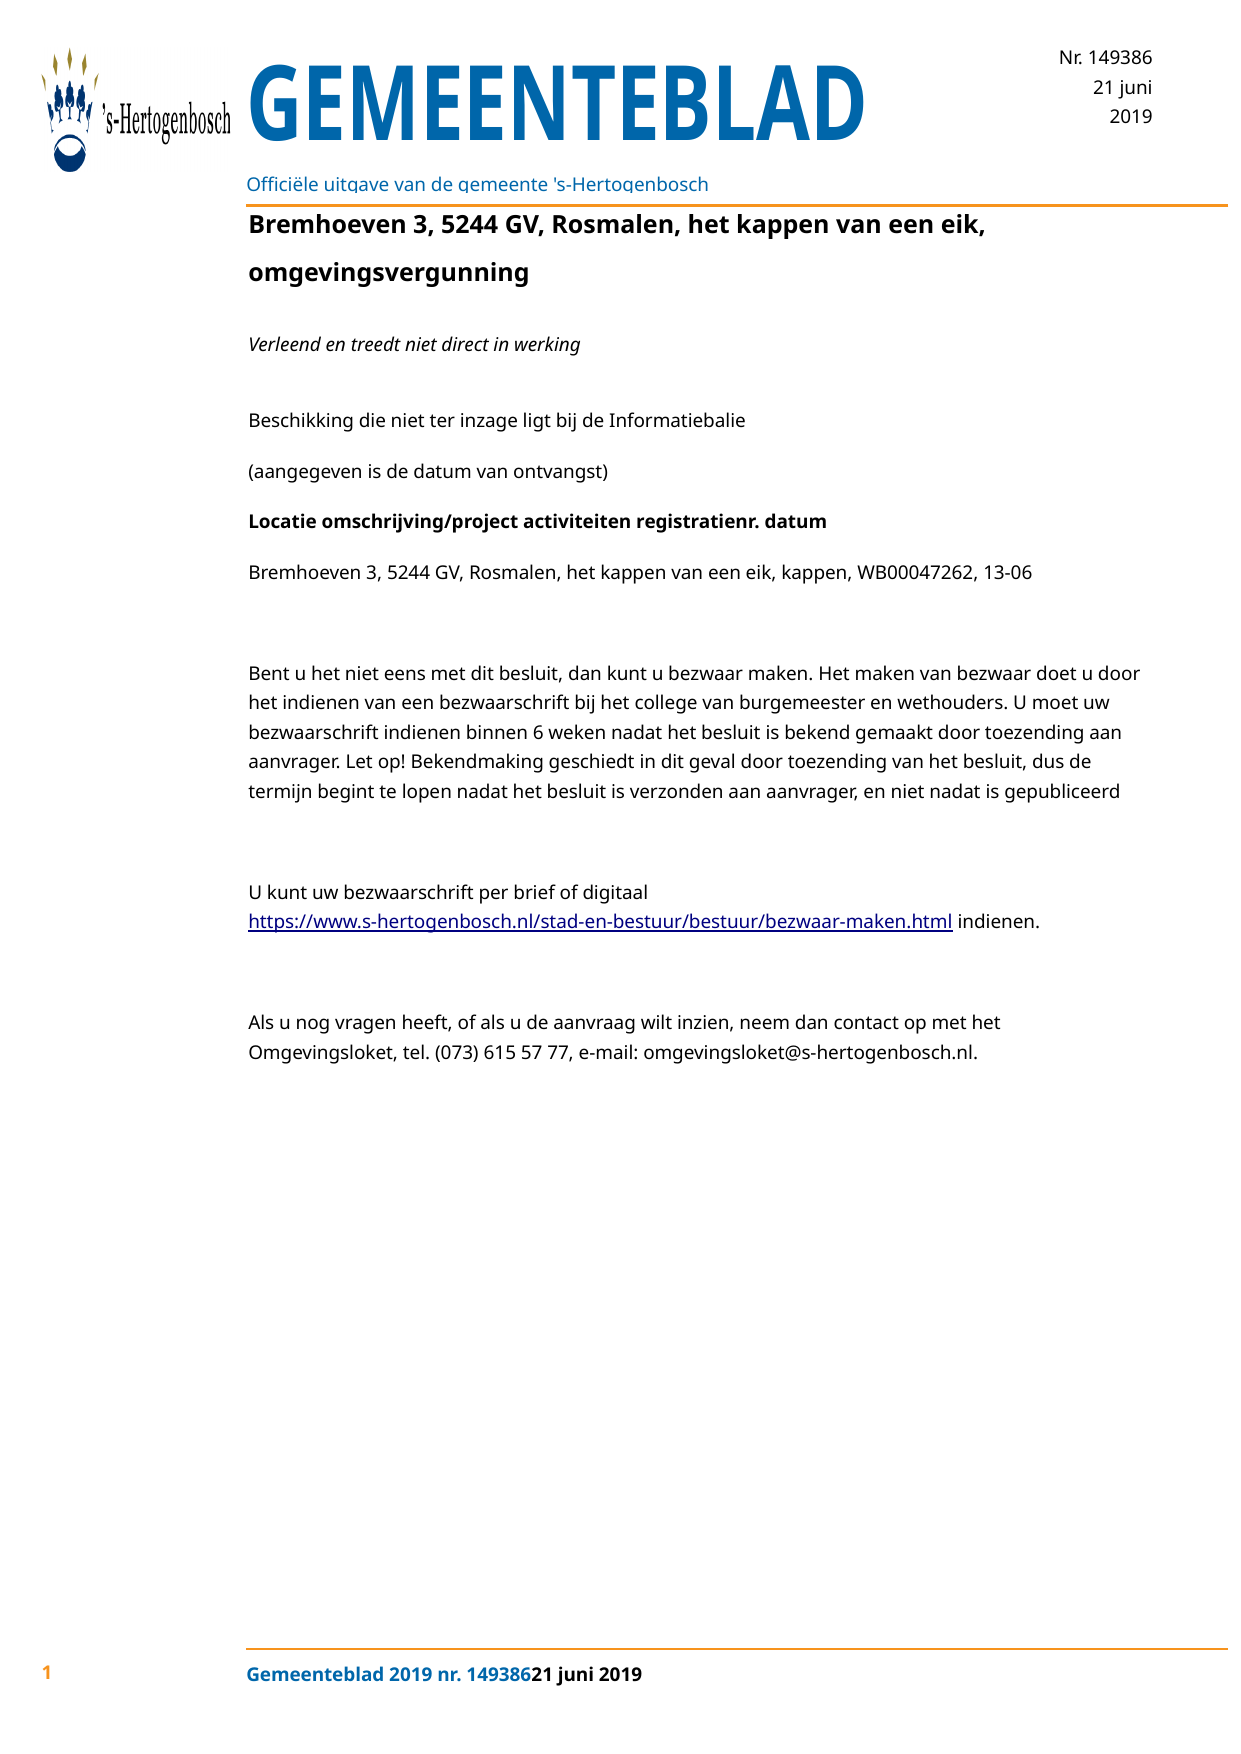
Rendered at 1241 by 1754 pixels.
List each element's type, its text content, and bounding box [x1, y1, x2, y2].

text Bremhoeven 3, 5244 GV, Rosmalen, het kappen van een eik, omgevingsvergunning [248, 207, 1152, 288]
text Als u nog vragen heeft, of als u de aanvraag wilt inzien, neem dan contact op met het Omgevingsloket, tel. (073) 615 57 77, e-mail: omgevingsloket@s-hertogenbosch.nl. [248, 1009, 1152, 1064]
text U kunt uw bezwaarschrift per brief of digitaal https://www.s-hertogenbosch.nl/stad-en-bestuur/bestuur/bezwaar-maken.html indienen. [248, 879, 1152, 934]
picture [41, 47, 231, 172]
text Beschikking die niet ter inzage ligt bij de Informatiebalie [248, 408, 1152, 433]
text (aangegeven is de datum van ontvangst) [248, 458, 1152, 484]
text Bremhoeven 3, 5244 GV, Rosmalen, het kappen van een eik, kappen, WB00047262, 13-06 [248, 559, 1152, 584]
text Locatie omschrijving/project activiteiten registratienr. datum [248, 508, 1152, 534]
text Bent u het niet eens met dit besluit, dan kunt u bezwaar maken. Het maken van bezwaar doet u door het indienen van een bezwaarschrift bij het college van burgemeester en wethouders. U moet uw bezwaarschrift indienen binnen 6 weken nadat het besluit is bekend gemaakt door toezending aan aanvrager. Let op! Bekendmaking geschiedt in dit geval door toezending van het besluit, dus de termijn begint te lopen nadat het besluit is verzonden aan aanvrager, en niet nadat is gepubliceerd [248, 660, 1152, 804]
text Verleend en treedt niet direct in werking [248, 331, 1152, 357]
